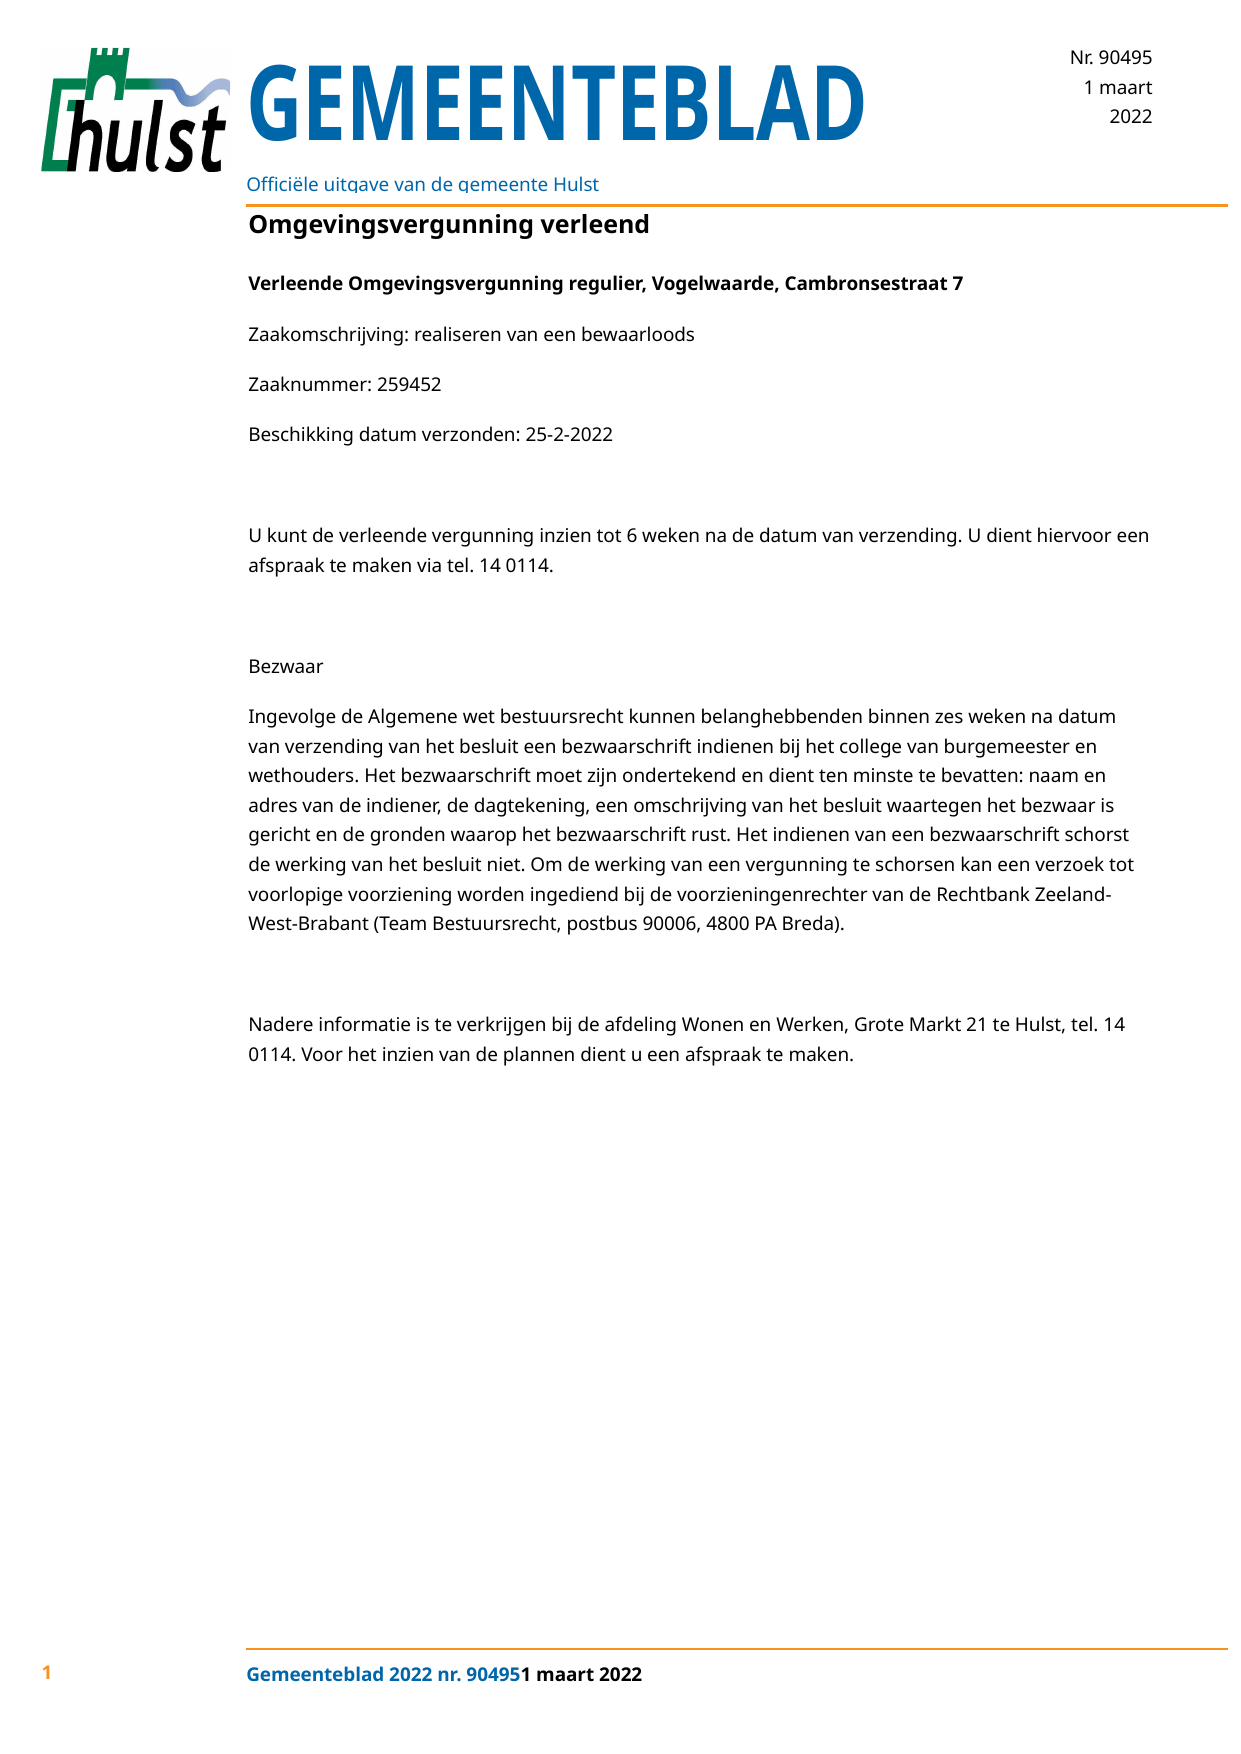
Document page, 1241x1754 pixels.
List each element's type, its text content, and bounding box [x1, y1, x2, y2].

text Bezwaar [248, 653, 1152, 678]
text Omgevingsvergunning verleend [248, 207, 1152, 241]
text Verleende Omgevingsvergunning regulier, Vogelwaarde, Cambronsestraat 7 [248, 270, 1152, 296]
picture [41, 47, 231, 172]
text Ingevolge de Algemene wet bestuursrecht kunnen belanghebbenden binnen zes weken na datum van verzending van het besluit een bezwaarschrift indienen bij het college van burgemeester en wethouders. Het bezwaarschrift moet zijn ondertekend en dient ten minste te bevatten: naam en adres van de indiener, de dagtekening, een omschrijving van het besluit waartegen het bezwaar is gericht en de gronden waarop het bezwaarschrift rust. Het indienen van een bezwaarschrift schorst de werking van het besluit niet. Om de werking van een vergunning te schorsen kan een verzoek tot voorlopige voorziening worden ingediend bij de voorzieningenrechter van de Rechtbank Zeeland-West-Brabant (Team Bestuursrecht, postbus 90006, 4800 PA Breda). [248, 703, 1152, 936]
text Zaaknummer: 259452 [248, 371, 1152, 397]
text Zaakomschrijving: realiseren van een bewaarloods [248, 321, 1152, 346]
text Nadere informatie is te verkrijgen bij de afdeling Wonen en Werken, Grote Markt 21 te Hulst, tel. 14 0114. Voor het inzien van de plannen dient u een afspraak te maken. [248, 1011, 1152, 1066]
text U kunt de verleende vergunning inzien tot 6 weken na de datum van verzending. U dient hiervoor een afspraak te maken via tel. 14 0114. [248, 522, 1152, 578]
text Beschikking datum verzonden: 25-2-2022 [248, 422, 1152, 447]
